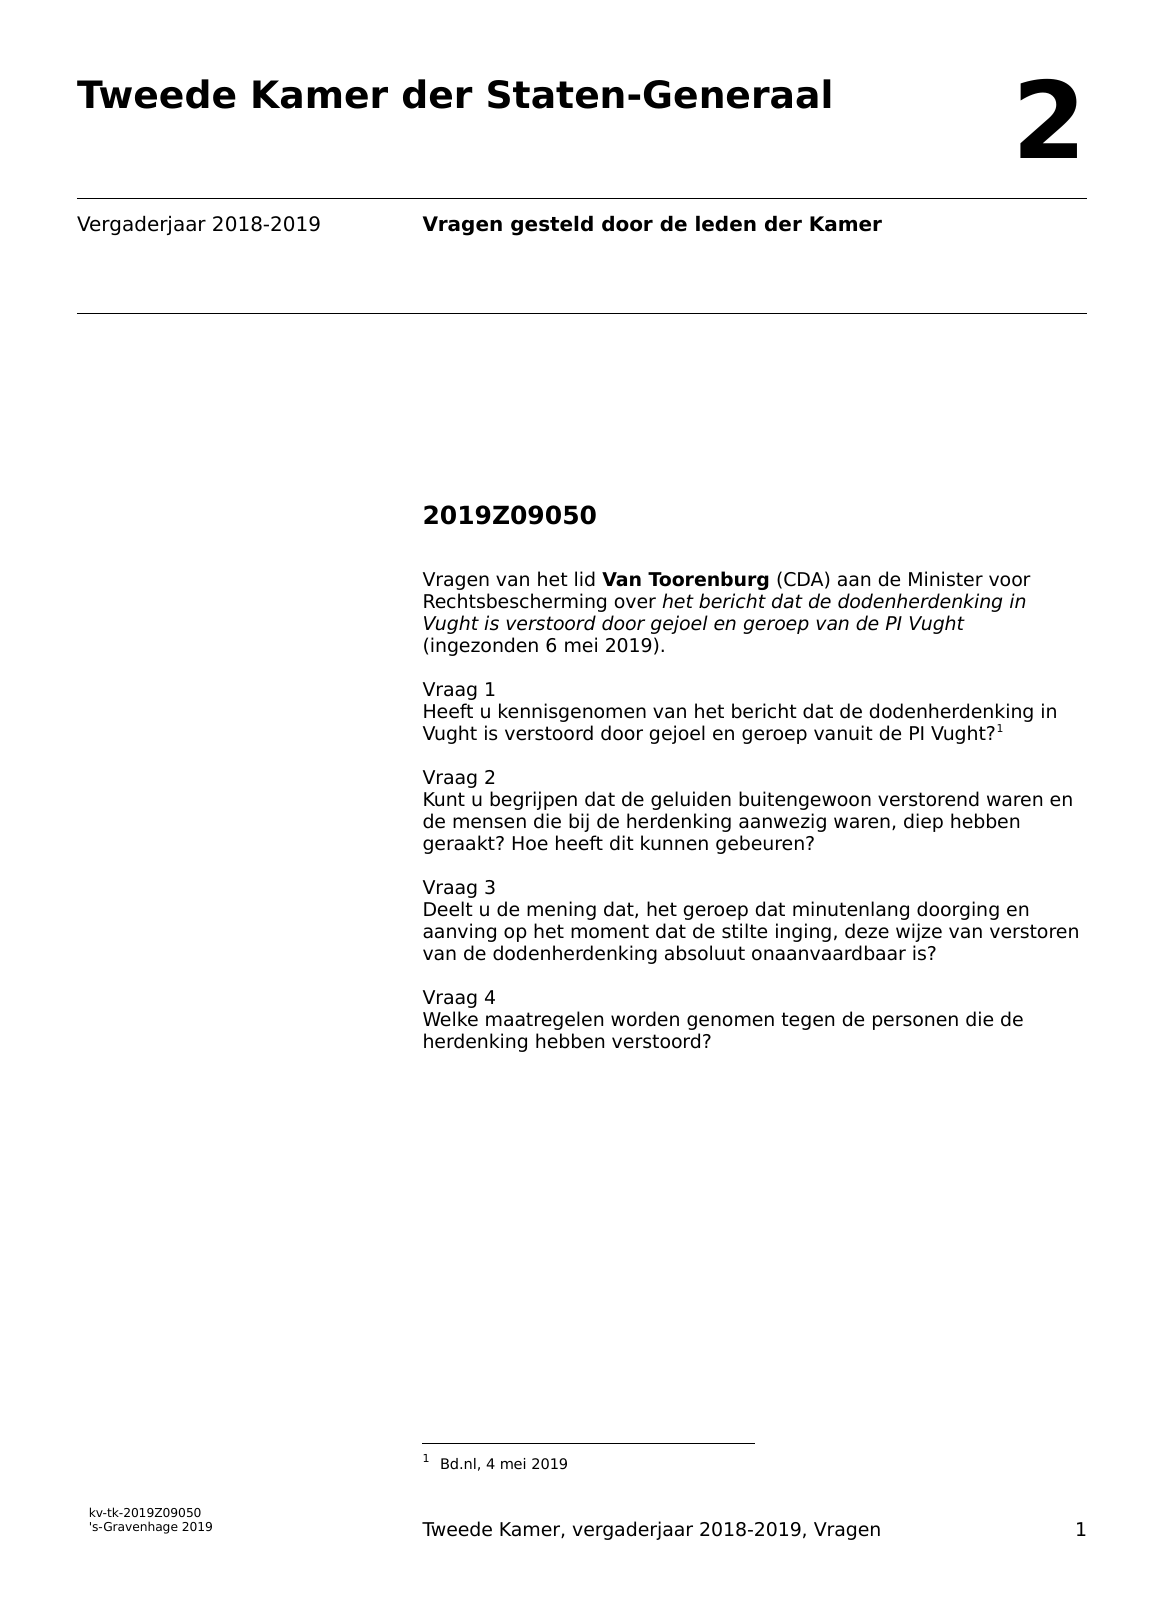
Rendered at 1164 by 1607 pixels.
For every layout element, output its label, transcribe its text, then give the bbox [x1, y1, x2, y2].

table_header 2 [886, 59, 1087, 198]
text Welke maatregelen worden genomen tegen de personen die de herdenking hebben verstoord? [422, 1009, 1087, 1053]
table_header Tweede Kamer der Staten-Generaal [77, 59, 886, 198]
text Heeft u kennisgenomen van het bericht dat de dodenherdenking in Vught is verstoord door gejoel en geroep vanuit de PI Vught? [422, 701, 1087, 745]
text kv-tk-2019Z09050 [88, 1506, 323, 1520]
text Vraag 2 [422, 767, 1087, 789]
text Deelt u de mening dat, het geroep dat minutenlang doorging en aanving op het moment dat de stilte inging, deze wijze van verstoren van de dodenherdenking absoluut onaanvaardbaar is? [422, 899, 1087, 965]
text 's-Gravenhage 2019 [88, 1520, 323, 1534]
text Vragen van het lid Van Toorenburg (CDA) aan de Minister voor Rechtsbescherming over het bericht dat de dodenherdenking in Vught is verstoord door gejoel en geroep van de PI Vught (ingezonden 6 mei 2019). [422, 569, 1087, 657]
text Vraag 4 [422, 987, 1087, 1009]
text Kunt u begrijpen dat de geluiden buitengewoon verstorend waren en de mensen die bij de herdenking aanwezig waren, diep hebben geraakt? Hoe heeft dit kunnen gebeuren? [422, 789, 1087, 855]
text Vraag 1 [422, 679, 1087, 701]
table_cell Vergaderjaar 2018-2019 [77, 199, 422, 313]
text 2019Z09050 [422, 501, 1087, 531]
text Bd.nl, 4 mei 2019 [422, 1452, 1087, 1474]
text Vraag 3 [422, 877, 1087, 899]
table_cell Vragen gesteld door de leden der Kamer [422, 199, 1087, 313]
